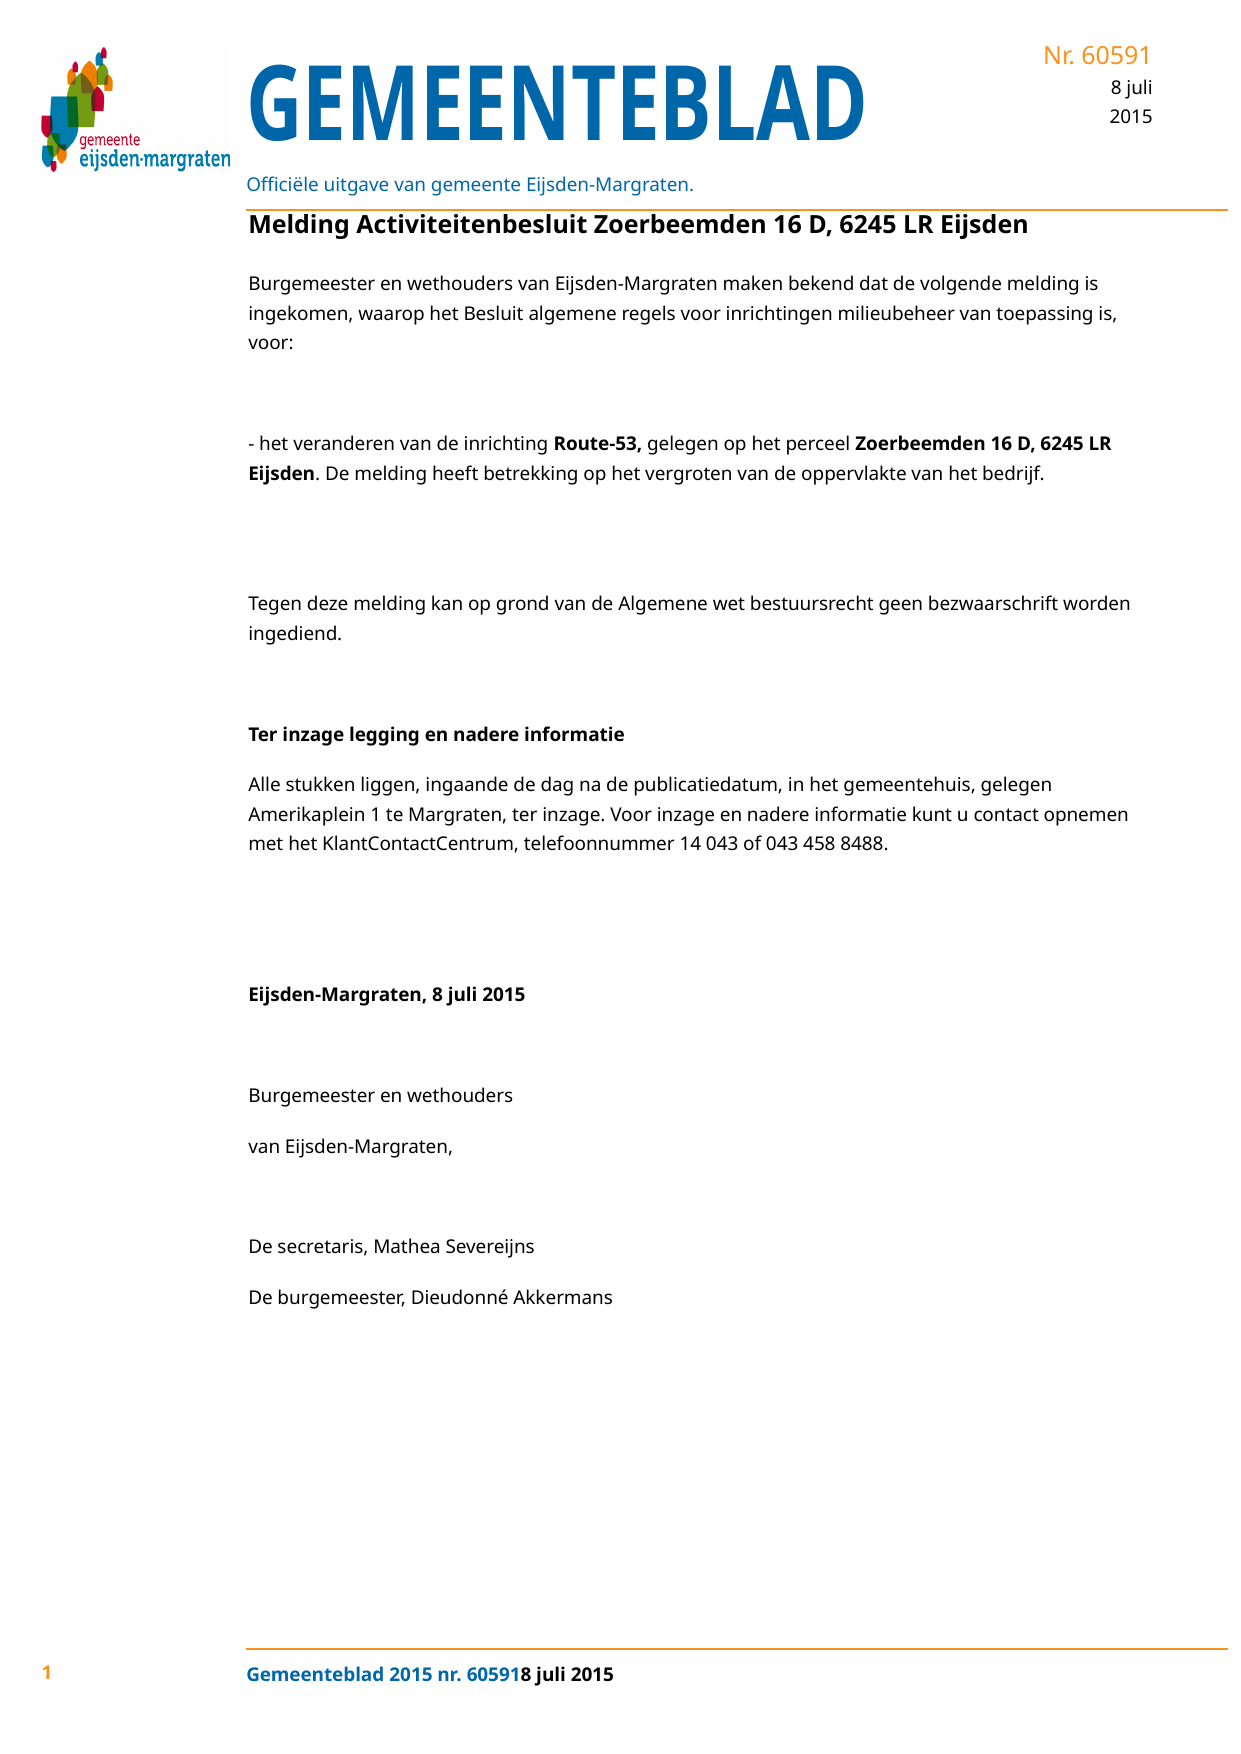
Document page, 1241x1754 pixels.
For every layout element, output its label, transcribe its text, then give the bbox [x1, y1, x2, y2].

text De burgemeester, Dieudonné Akkermans [248, 1284, 1152, 1310]
text De secretaris, Mathea Severeijns [248, 1234, 1152, 1259]
text Alle stukken liggen, ingaande de dag na de publicatiedatum, in het gemeentehuis, gelegen Amerikaplein 1 te Margraten, ter inzage. Voor inzage en nadere informatie kunt u contact opnemen met het KlantContactCentrum, telefoonnummer 14 043 of 043 458 8488. [248, 771, 1152, 856]
text Tegen deze melding kan op grond van de Algemene wet bestuursrecht geen bezwaarschrift worden ingediend. [248, 590, 1152, 646]
text Eijsden-Margraten, 8 juli 2015 [248, 982, 1152, 1007]
text - het veranderen van de inrichting Route-53, gelegen op het perceel Zoerbeemden 16 D, 6245 LR Eijsden. De melding heeft betrekking op het vergroten van de oppervlakte van het bedrijf. [248, 430, 1152, 486]
text van Eijsden-Margraten, [248, 1133, 1152, 1158]
text Melding Activiteitenbesluit Zoerbeemden 16 D, 6245 LR Eijsden [248, 211, 1152, 241]
text Burgemeester en wethouders [248, 1082, 1152, 1108]
picture [41, 47, 231, 172]
text Ter inzage legging en nadere informatie [248, 721, 1152, 746]
text Burgemeester en wethouders van Eijsden-Margraten maken bekend dat de volgende melding is ingekomen, waarop het Besluit algemene regels voor inrichtingen milieubeheer van toepassing is, voor: [248, 270, 1152, 355]
